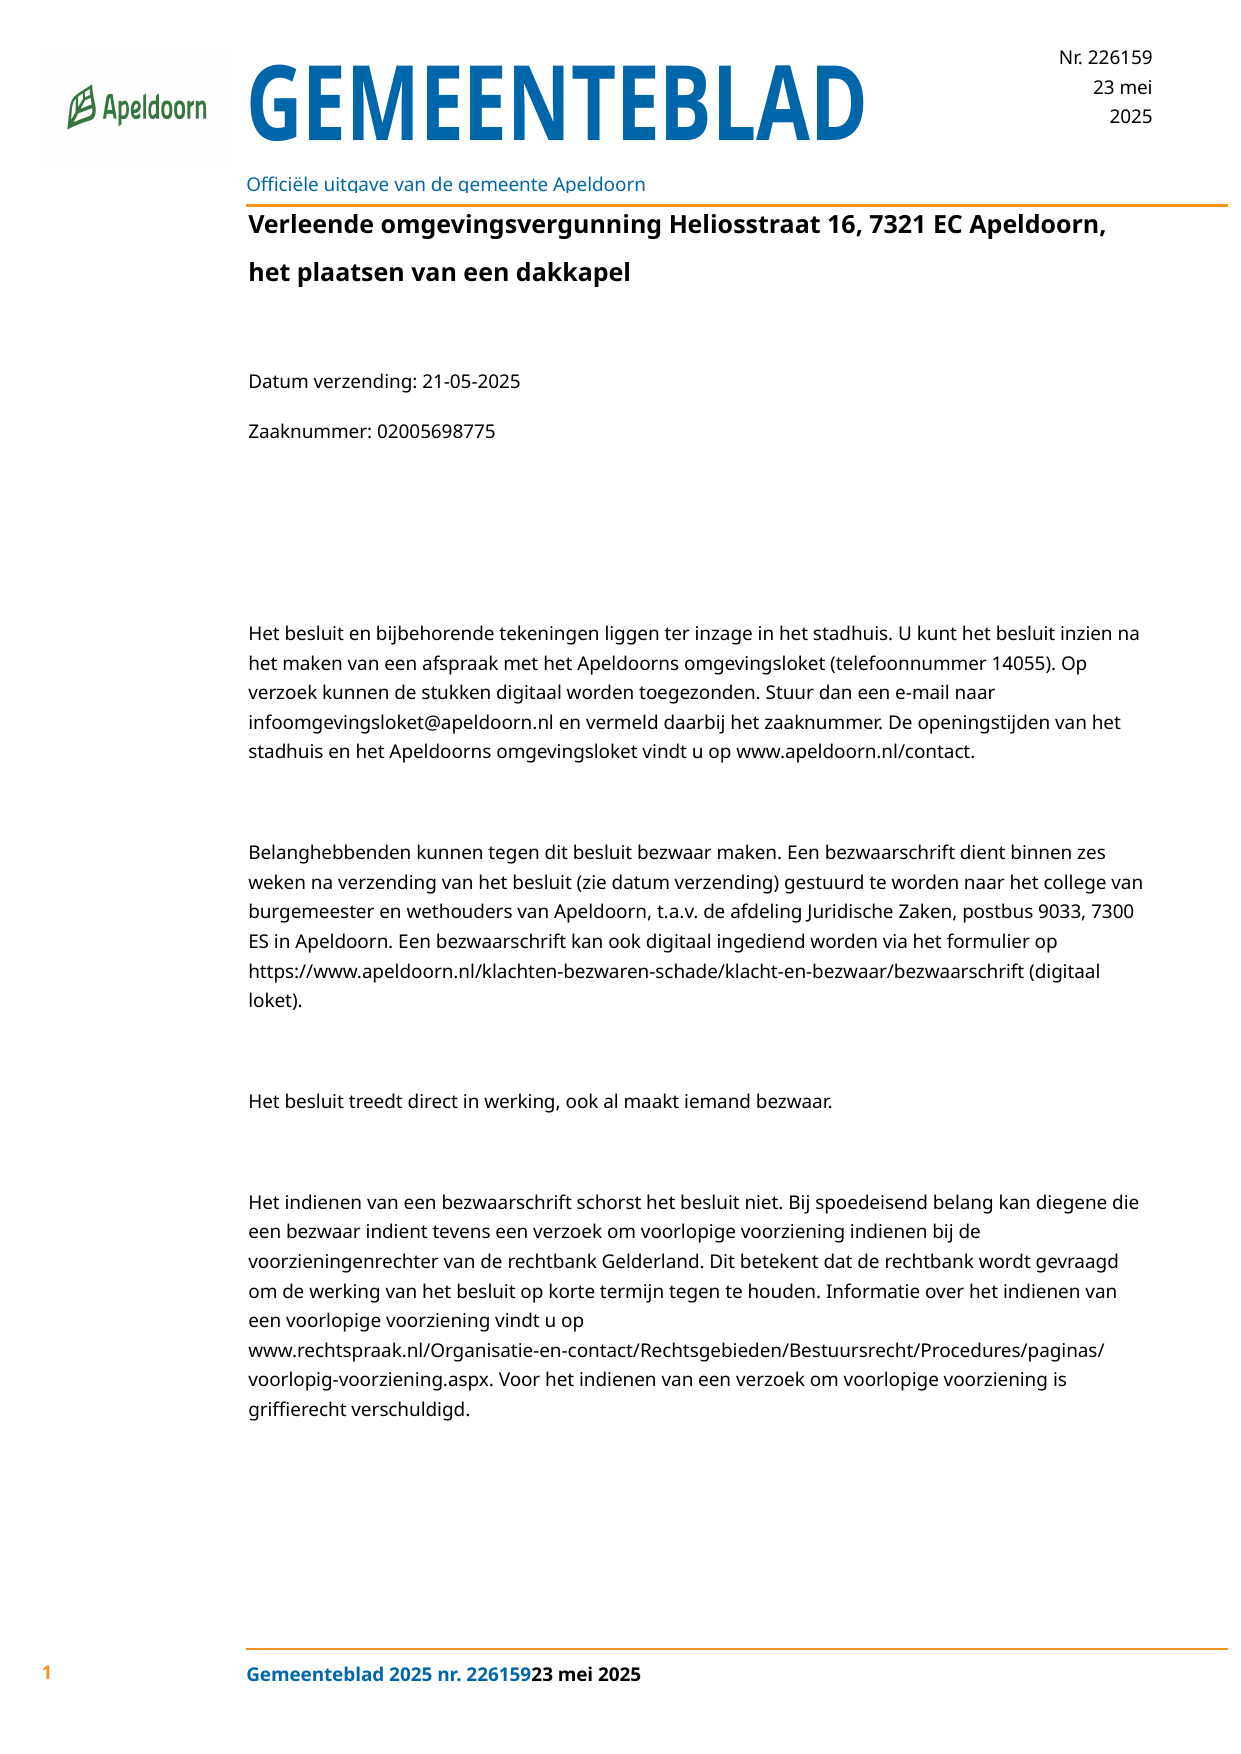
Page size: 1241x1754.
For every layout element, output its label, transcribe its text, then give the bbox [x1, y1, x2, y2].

text Het besluit en bijbehorende tekeningen liggen ter inzage in het stadhuis. U kunt het besluit inzien na het maken van een afspraak met het Apeldoorns omgevingsloket (telefoonnummer 14055). Op verzoek kunnen de stukken digitaal worden toegezonden. Stuur dan een e-mail naar infoomgevingsloket@apeldoorn.nl en vermeld daarbij het zaaknummer. De openingstijden van het stadhuis en het Apeldoorns omgevingsloket vindt u op www.apeldoorn.nl/contact. [248, 620, 1152, 764]
text Datum verzending: 21-05-2025 [248, 368, 1152, 394]
picture [41, 47, 231, 172]
text Zaaknummer: 02005698775 [248, 419, 1152, 444]
text Belanghebbenden kunnen tegen dit besluit bezwaar maken. Een bezwaarschrift dient binnen zes weken na verzending van het besluit (zie datum verzending) gestuurd te worden naar het college van burgemeester en wethouders van Apeldoorn, t.a.v. de afdeling Juridische Zaken, postbus 9033, 7300 ES in Apeldoorn. Een bezwaarschrift kan ook digitaal ingediend worden via het formulier op https://www.apeldoorn.nl/klachten-bezwaren-schade/klacht-en-bezwaar/bezwaarschrift (digitaal loket). [248, 839, 1152, 1013]
text Verleende omgevingsvergunning Heliosstraat 16, 7321 EC Apeldoorn, het plaatsen van een dakkapel [248, 207, 1152, 288]
text Het besluit treedt direct in werking, ook al maakt iemand bezwaar. [248, 1088, 1152, 1114]
text Het indienen van een bezwaarschrift schorst het besluit niet. Bij spoedeisend belang kan diegene die een bezwaar indient tevens een verzoek om voorlopige voorziening indienen bij de voorzieningenrechter van de rechtbank Gelderland. Dit betekent dat de rechtbank wordt gevraagd om de werking van het besluit op korte termijn tegen te houden. Informatie over het indienen van een voorlopige voorziening vindt u op www.rechtspraak.nl/Organisatie-en-contact/Rechtsgebieden/Bestuursrecht/Procedures/paginas/voorlopig-voorziening.aspx. Voor het indienen van een verzoek om voorlopige voorziening is griffierecht verschuldigd. [248, 1189, 1152, 1422]
